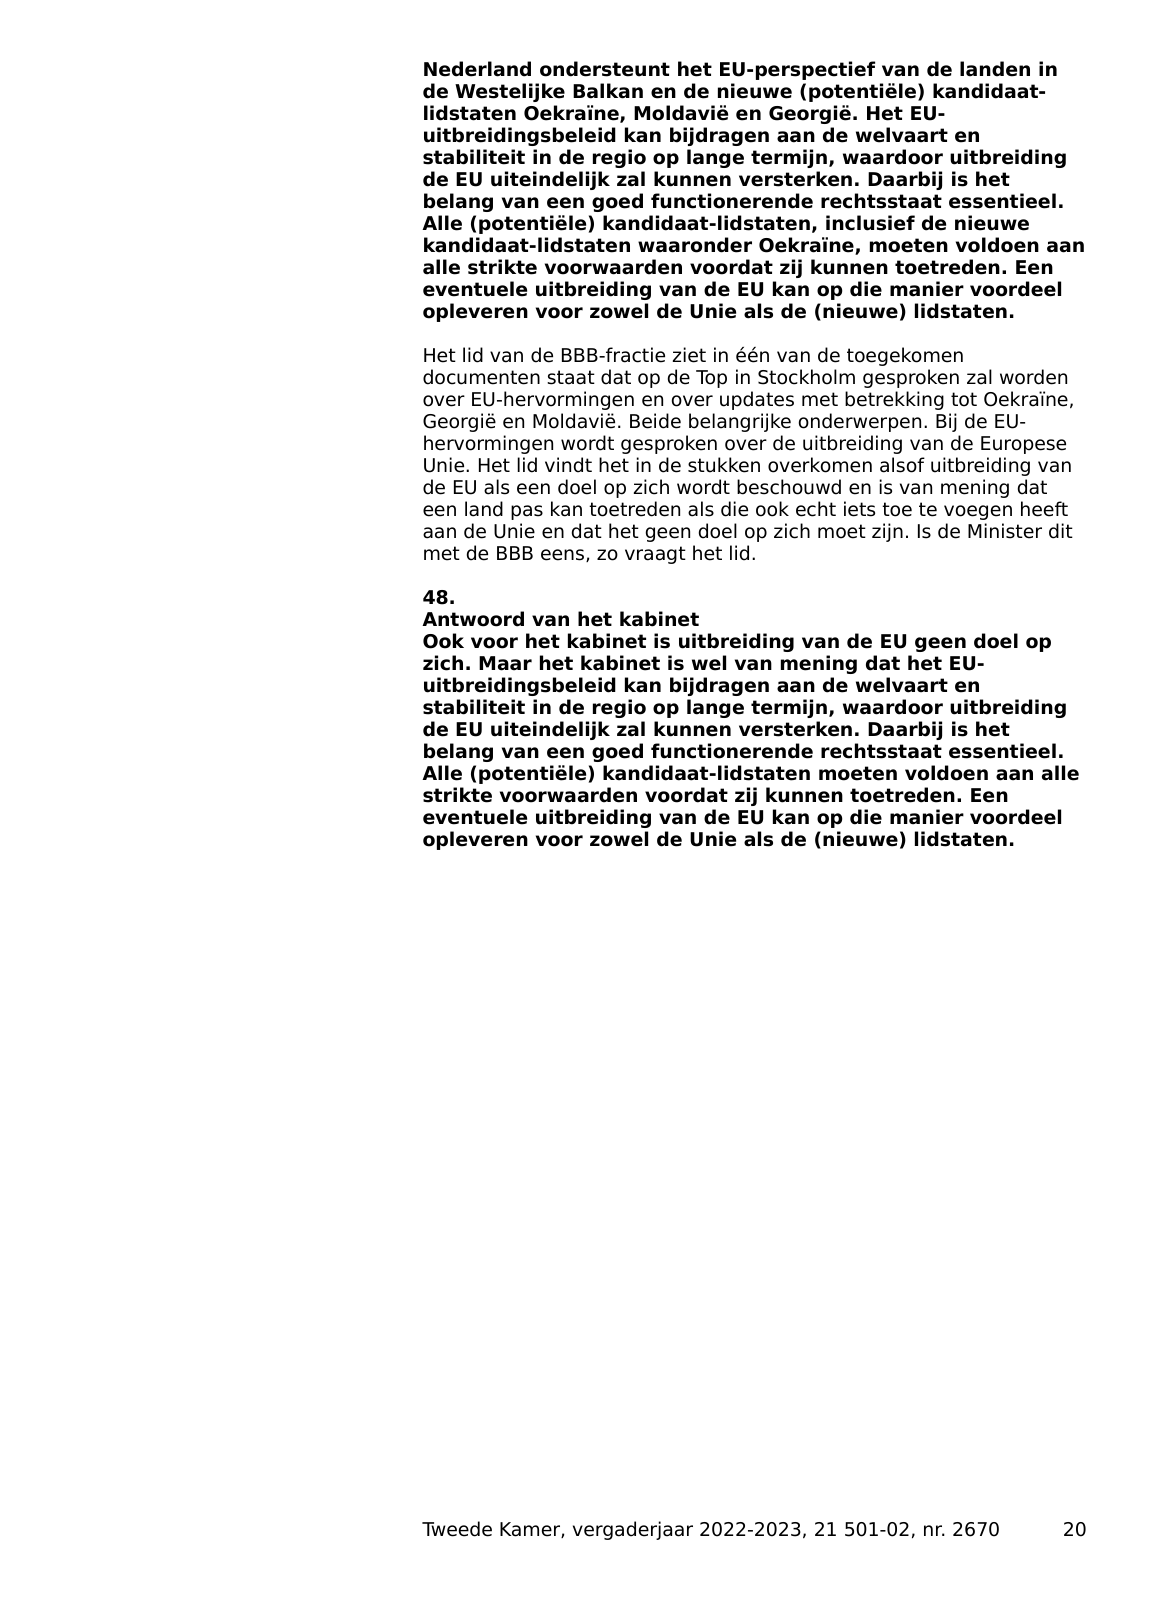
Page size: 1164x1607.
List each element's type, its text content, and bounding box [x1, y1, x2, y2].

text Het lid van de BBB-fractie ziet in één van de toegekomen documenten staat dat op de Top in Stockholm gesproken zal worden over EU-hervormingen en over updates met betrekking tot Oekraïne, Georgië en Moldavië. Beide belangrijke onderwerpen. Bij de EU-hervormingen wordt gesproken over de uitbreiding van de Europese Unie. Het lid vindt het in de stukken overkomen alsof uitbreiding van de EU als een doel op zich wordt beschouwd en is van mening dat een land pas kan toetreden als die ook echt iets toe te voegen heeft aan de Unie en dat het geen doel op zich moet zijn. Is de Minister dit met de BBB eens, zo vraagt het lid. [422, 345, 1087, 565]
text Ook voor het kabinet is uitbreiding van de EU geen doel op zich. Maar het kabinet is wel van mening dat het EU-uitbreidingsbeleid kan bijdragen aan de welvaart en stabiliteit in de regio op lange termijn, waardoor uitbreiding de EU uiteindelijk zal kunnen versterken. Daarbij is het belang van een goed functionerende rechtsstaat essentieel. Alle (potentiële) kandidaat-lidstaten moeten voldoen aan alle strikte voorwaarden voordat zij kunnen toetreden. Een eventuele uitbreiding van de EU kan op die manier voordeel opleveren voor zowel de Unie als de (nieuwe) lidstaten. [422, 631, 1087, 851]
text Antwoord van het kabinet [422, 609, 1087, 631]
text 48. [422, 587, 1087, 609]
text Nederland ondersteunt het EU-perspectief van de landen in de Westelijke Balkan en de nieuwe (potentiële) kandidaat-lidstaten Oekraïne, Moldavië en Georgië. Het EU-uitbreidingsbeleid kan bijdragen aan de welvaart en stabiliteit in de regio op lange termijn, waardoor uitbreiding de EU uiteindelijk zal kunnen versterken. Daarbij is het belang van een goed functionerende rechtsstaat essentieel. Alle (potentiële) kandidaat-lidstaten, inclusief de nieuwe kandidaat-lidstaten waaronder Oekraïne, moeten voldoen aan alle strikte voorwaarden voordat zij kunnen toetreden. Een eventuele uitbreiding van de EU kan op die manier voordeel opleveren voor zowel de Unie als de (nieuwe) lidstaten. [422, 59, 1087, 323]
